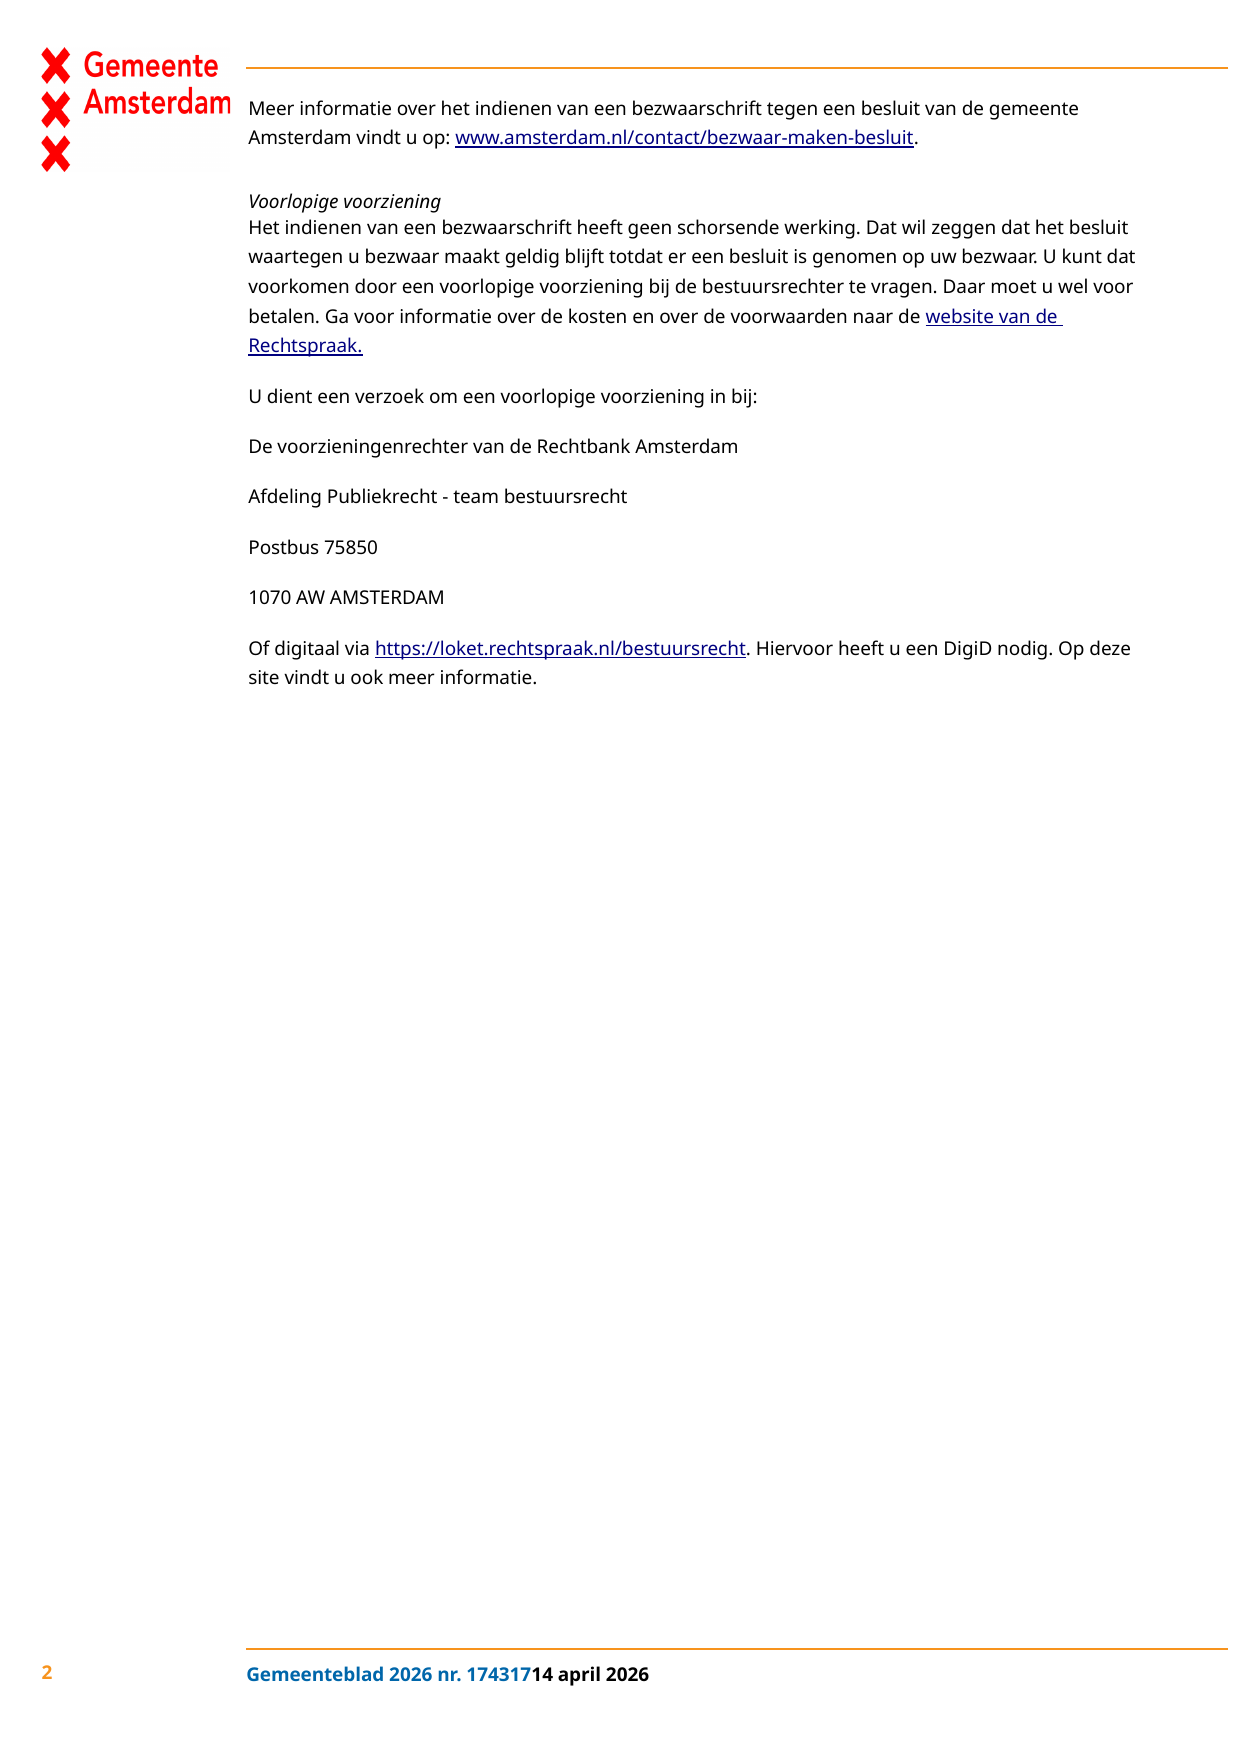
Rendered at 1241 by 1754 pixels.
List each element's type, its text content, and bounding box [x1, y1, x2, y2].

text De voorzieningenrechter van de Rechtbank Amsterdam [248, 433, 1152, 459]
picture [41, 47, 231, 172]
text Postbus 75850 [248, 534, 1152, 560]
text Voorlopige voorziening [248, 188, 1152, 214]
text Afdeling Publiekrecht - team bestuursrecht [248, 484, 1152, 509]
text Of digitaal via https://loket.rechtspraak.nl/bestuursrecht. Hiervoor heeft u een DigiD nodig. Op deze site vindt u ook meer informatie. [248, 635, 1152, 690]
text U dient een verzoek om een voorlopige voorziening in bij: [248, 383, 1152, 408]
text Meer informatie over het indienen van een bezwaarschrift tegen een besluit van de gemeente Amsterdam vindt u op: www.amsterdam.nl/contact/bezwaar-maken-besluit. [248, 95, 1152, 150]
text 1070 AW AMSTERDAM [248, 584, 1152, 610]
text Het indienen van een bezwaarschrift heeft geen schorsende werking. Dat wil zeggen dat het besluit waartegen u bezwaar maakt geldig blijft totdat er een besluit is genomen op uw bezwaar. U kunt dat voorkomen door een voorlopige voorziening bij de bestuursrechter te vragen. Daar moet u wel voor betalen. Ga voor informatie over de kosten en over de voorwaarden naar de website van de Rechtspraak. [248, 214, 1152, 358]
